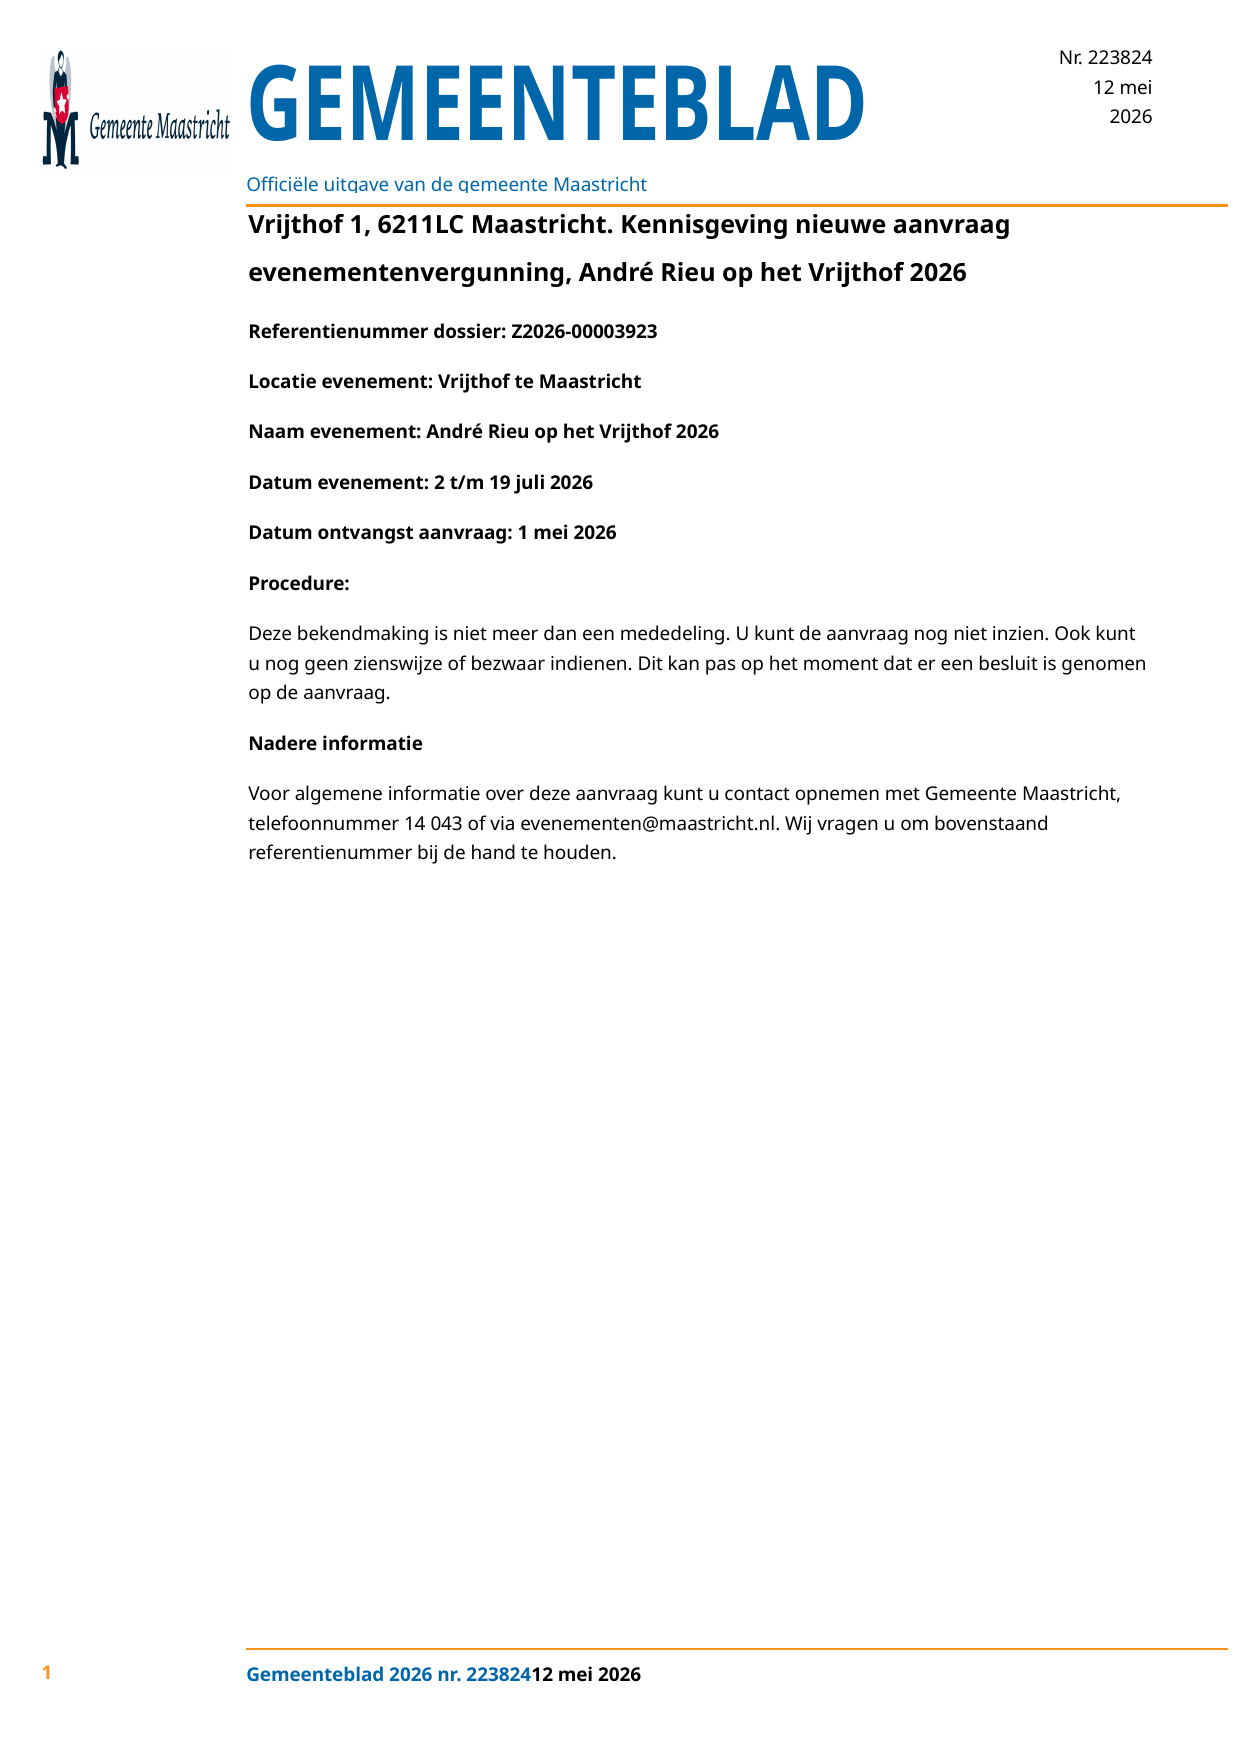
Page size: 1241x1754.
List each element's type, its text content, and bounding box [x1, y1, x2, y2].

picture [41, 47, 231, 172]
text Datum evenement: 2 t/m 19 juli 2026 [248, 469, 1152, 495]
text Referentienummer dossier: Z2026-00003923 [248, 318, 1152, 344]
text Deze bekendmaking is niet meer dan een mededeling. U kunt de aanvraag nog niet inzien. Ook kunt u nog geen zienswijze of bezwaar indienen. Dit kan pas op het moment dat er een besluit is genomen op de aanvraag. [248, 620, 1152, 705]
text Datum ontvangst aanvraag: 1 mei 2026 [248, 519, 1152, 545]
text Voor algemene informatie over deze aanvraag kunt u contact opnemen met Gemeente Maastricht, telefoonnummer 14 043 of via evenementen@maastricht.nl. Wij vragen u om bovenstaand referentienummer bij de hand te houden. [248, 780, 1152, 865]
text Nadere informatie [248, 730, 1152, 756]
text Procedure: [248, 570, 1152, 596]
text Locatie evenement: Vrijthof te Maastricht [248, 368, 1152, 394]
text Naam evenement: André Rieu op het Vrijthof 2026 [248, 419, 1152, 444]
text Vrijthof 1, 6211LC Maastricht. Kennisgeving nieuwe aanvraag evenementenvergunning, André Rieu op het Vrijthof 2026 [248, 207, 1152, 288]
